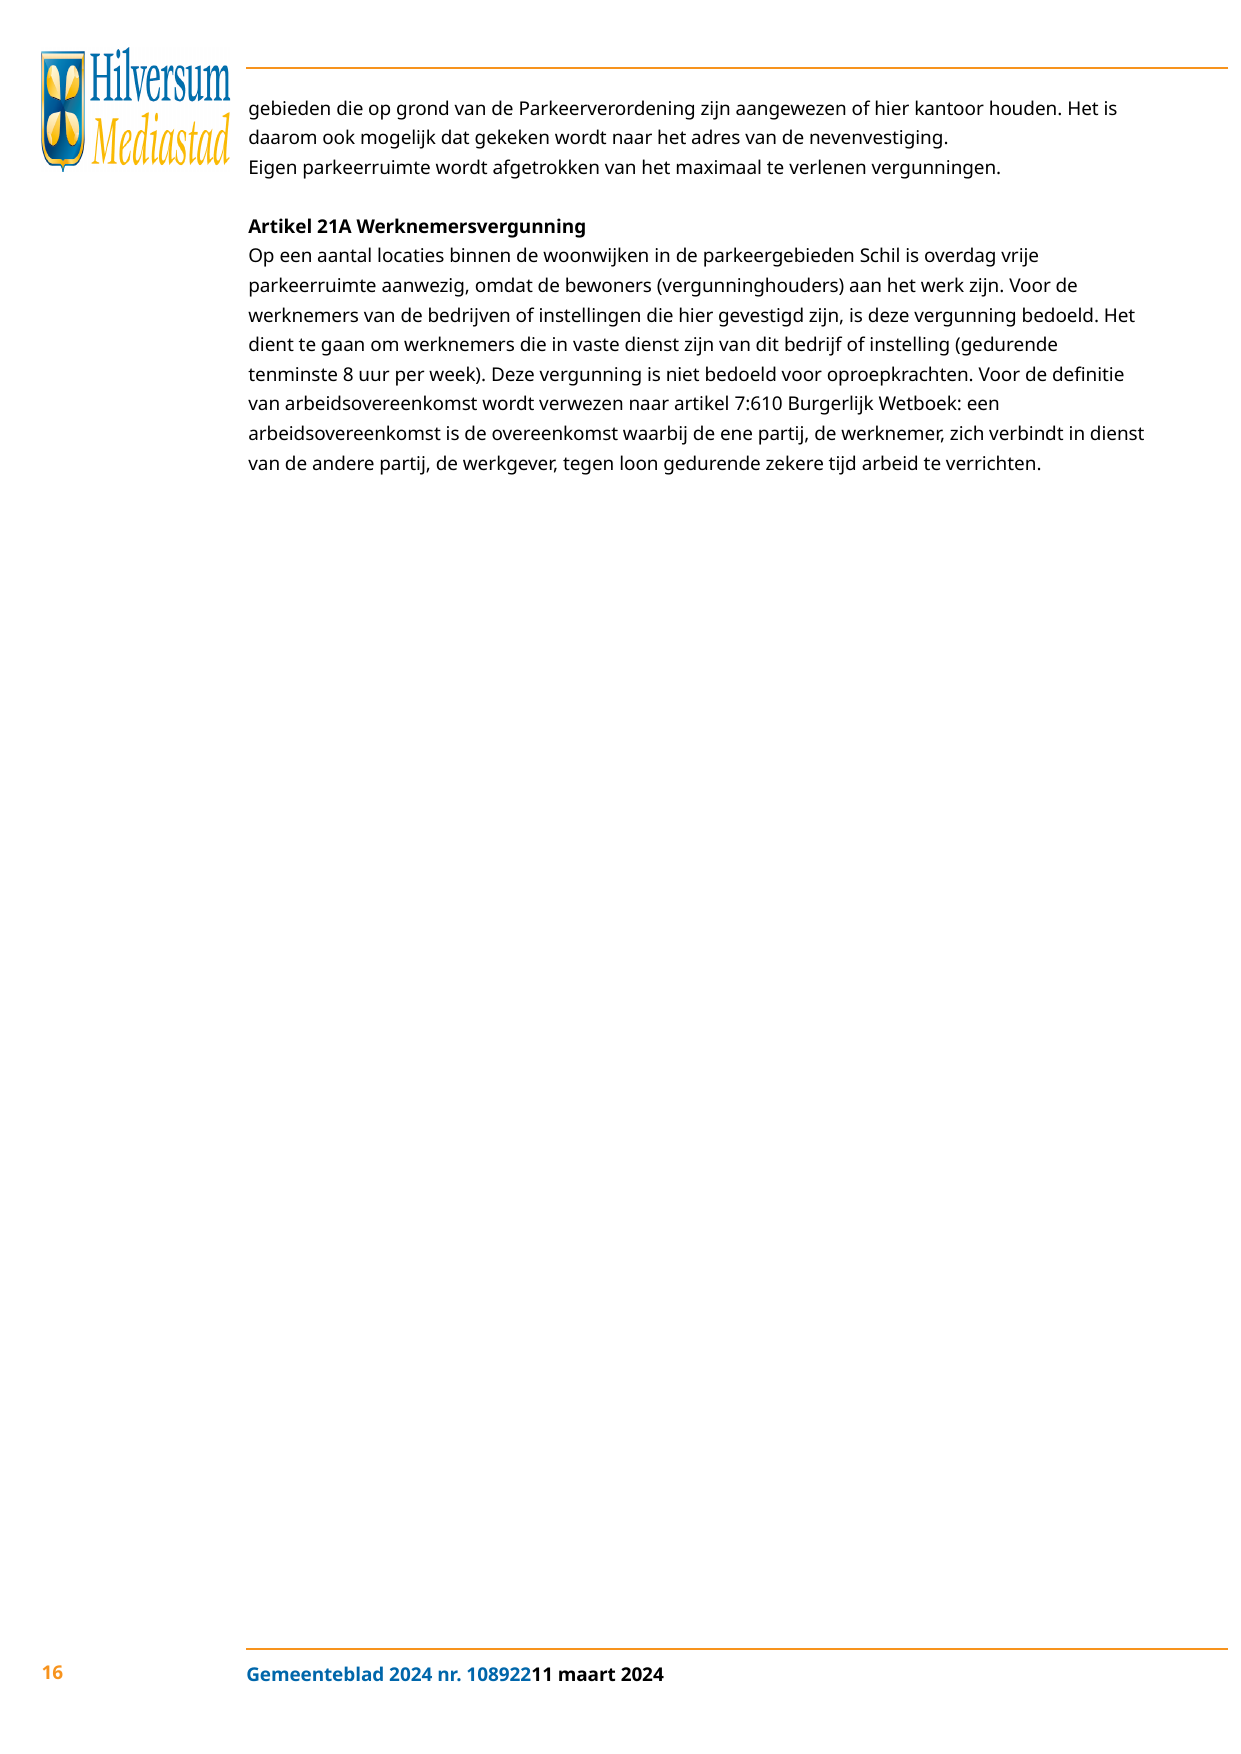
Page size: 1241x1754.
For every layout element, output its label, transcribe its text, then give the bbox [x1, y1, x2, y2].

text gebieden die op grond van de Parkeerverordening zijn aangewezen of hier kantoor houden. Het is daarom ook mogelijk dat gekeken wordt naar het adres van de nevenvestiging. [248, 95, 1152, 150]
picture [41, 47, 231, 172]
text Op een aantal locaties binnen de woonwijken in de parkeergebieden Schil is overdag vrije parkeerruimte aanwezig, omdat de bewoners (vergunninghouders) aan het werk zijn. Voor de werknemers van de bedrijven of instellingen die hier gevestigd zijn, is deze vergunning bedoeld. Het dient te gaan om werknemers die in vaste dienst zijn van dit bedrijf of instelling (gedurende tenminste 8 uur per week). Deze vergunning is niet bedoeld voor oproepkrachten. Voor de definitie van arbeidsovereenkomst wordt verwezen naar artikel 7:610 Burgerlijk Wetboek: een arbeidsovereenkomst is de overeenkomst waarbij de ene partij, de werknemer, zich verbindt in dienst van de andere partij, de werkgever, tegen loon gedurende zekere tijd arbeid te verrichten. [248, 243, 1152, 476]
text Artikel 21A Werknemersvergunning [248, 213, 1152, 239]
text Eigen parkeerruimte wordt afgetrokken van het maximaal te verlenen vergunningen. [248, 154, 1152, 180]
